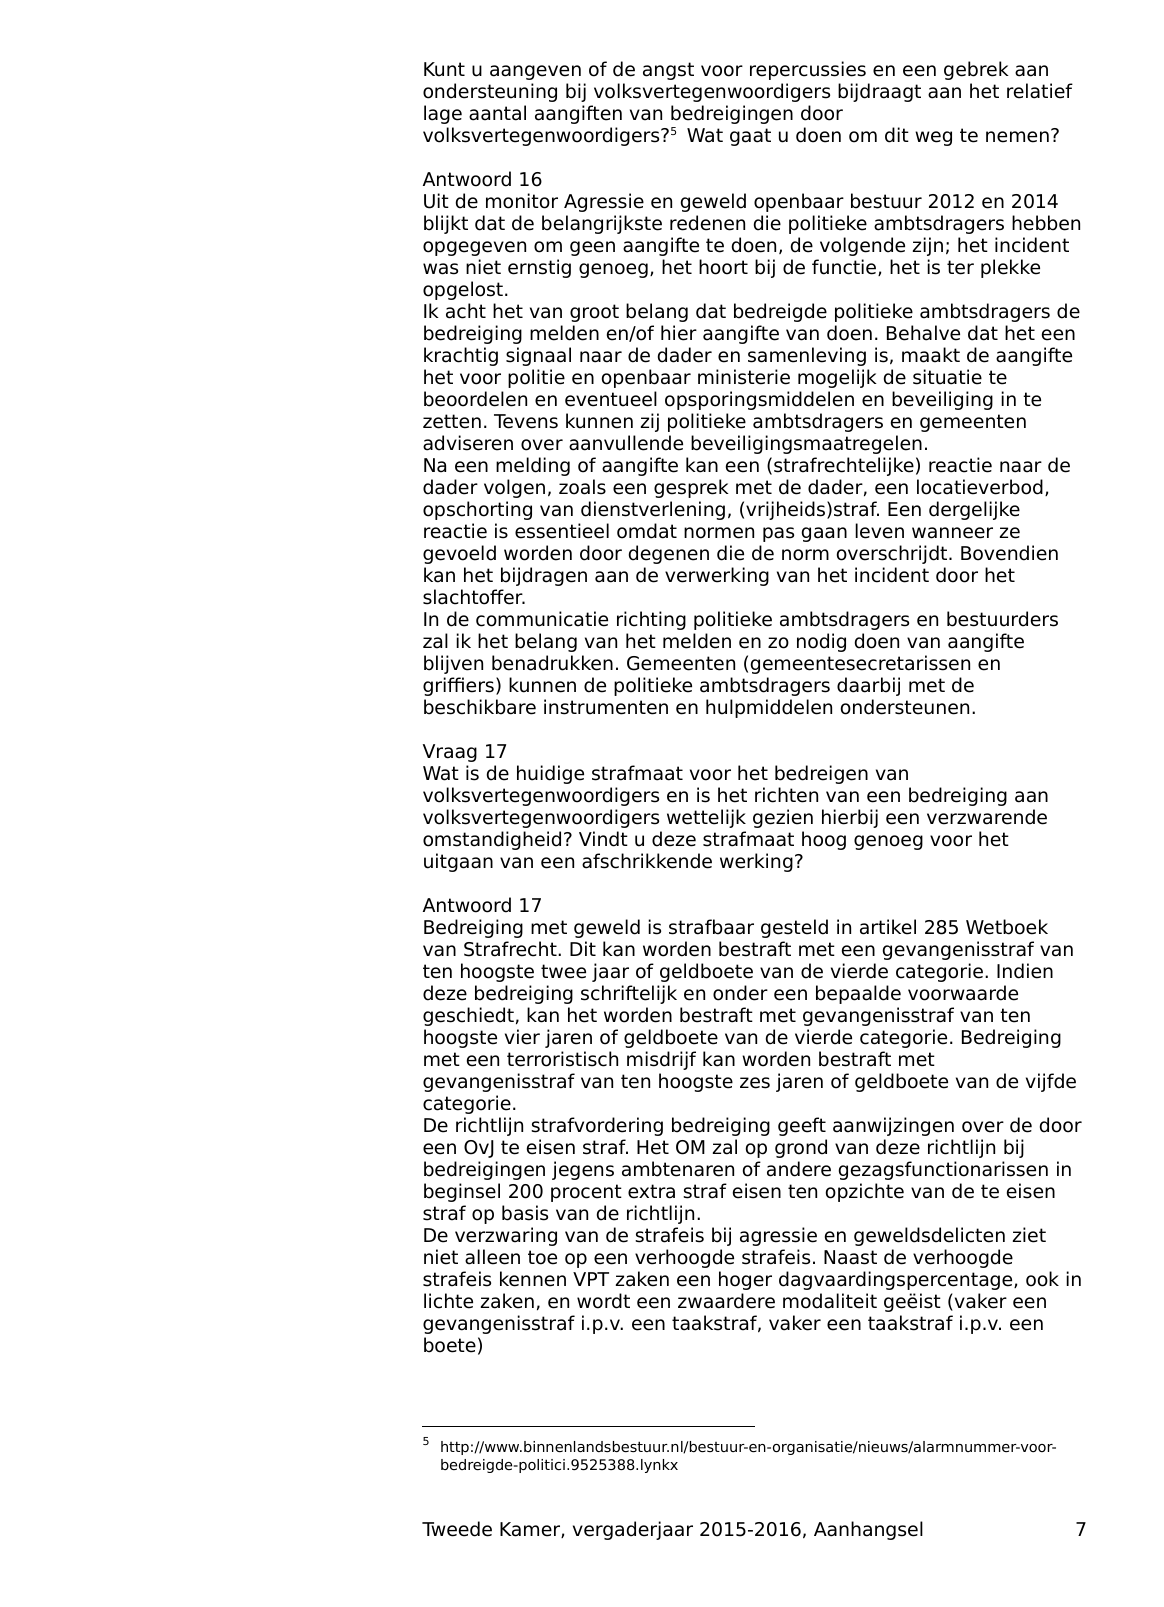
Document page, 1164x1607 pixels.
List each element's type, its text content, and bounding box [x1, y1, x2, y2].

text Bedreiging met geweld is strafbaar gesteld in artikel 285 Wetboek van Strafrecht. Dit kan worden bestraft met een gevangenisstraf van ten hoogste twee jaar of geldboete van de vierde categorie. Indien deze bedreiging schriftelijk en onder een bepaalde voorwaarde geschiedt, kan het worden bestraft met gevangenisstraf van ten hoogste vier jaren of geldboete van de vierde categorie. Bedreiging met een terroristisch misdrijf kan worden bestraft met gevangenisstraf van ten hoogste zes jaren of geldboete van de vijfde categorie. [422, 917, 1087, 1115]
text Wat is de huidige strafmaat voor het bedreigen van volksvertegenwoordigers en is het richten van een bedreiging aan volksvertegenwoordigers wettelijk gezien hierbij een verzwarende omstandigheid? Vindt u deze strafmaat hoog genoeg voor het uitgaan van een afschrikkende werking? [422, 763, 1087, 873]
text http://www.binnenlandsbestuur.nl/bestuur-en-organisatie/nieuws/alarmnummer-voor-bedreigde-politici.9525388.lynkx [422, 1435, 1087, 1474]
text Ik acht het van groot belang dat bedreigde politieke ambtsdragers de bedreiging melden en/of hier aangifte van doen. Behalve dat het een krachtig signaal naar de dader en samenleving is, maakt de aangifte het voor politie en openbaar ministerie mogelijk de situatie te beoordelen en eventueel opsporingsmiddelen en beveiliging in te zetten. Tevens kunnen zij politieke ambtsdragers en gemeenten adviseren over aanvullende beveiligingsmaatregelen. [422, 301, 1087, 455]
text De richtlijn strafvordering bedreiging geeft aanwijzingen over de door een OvJ te eisen straf. Het OM zal op grond van deze richtlijn bij bedreigingen jegens ambtenaren of andere gezagsfunctionarissen in beginsel 200 procent extra straf eisen ten opzichte van de te eisen straf op basis van de richtlijn. [422, 1115, 1087, 1224]
text In de communicatie richting politieke ambtsdragers en bestuurders zal ik het belang van het melden en zo nodig doen van aangifte blijven benadrukken. Gemeenten (gemeentesecretarissen en griffiers) kunnen de politieke ambtsdragers daarbij met de beschikbare instrumenten en hulpmiddelen ondersteunen. [422, 609, 1087, 719]
text Kunt u aangeven of de angst voor repercussies en een gebrek aan ondersteuning bij volksvertegenwoordigers bijdraagt aan het relatief lage aantal aangiften van bedreigingen door volksvertegenwoordigers? Wat gaat u doen om dit weg te nemen? [422, 59, 1087, 147]
text Vraag 17 [422, 741, 1087, 763]
text Antwoord 17 [422, 895, 1087, 917]
text Uit de monitor Agressie en geweld openbaar bestuur 2012 en 2014 blijkt dat de belangrijkste redenen die politieke ambtsdragers hebben opgegeven om geen aangifte te doen, de volgende zijn; het incident was niet ernstig genoeg, het hoort bij de functie, het is ter plekke opgelost. [422, 191, 1087, 301]
text De verzwaring van de strafeis bij agressie en geweldsdelicten ziet niet alleen toe op een verhoogde strafeis. Naast de verhoogde strafeis kennen VPT zaken een hoger dagvaardingspercentage, ook in lichte zaken, en wordt een zwaardere modaliteit geëist (vaker een gevangenisstraf i.p.v. een taakstraf, vaker een taakstraf i.p.v. een boete) [422, 1224, 1087, 1356]
text Antwoord 16 [422, 169, 1087, 191]
text Na een melding of aangifte kan een (strafrechtelijke) reactie naar de dader volgen, zoals een gesprek met de dader, een locatieverbod, opschorting van dienstverlening, (vrijheids)straf. Een dergelijke reactie is essentieel omdat normen pas gaan leven wanneer ze gevoeld worden door degenen die de norm overschrijdt. Bovendien kan het bijdragen aan de verwerking van het incident door het slachtoffer. [422, 455, 1087, 609]
